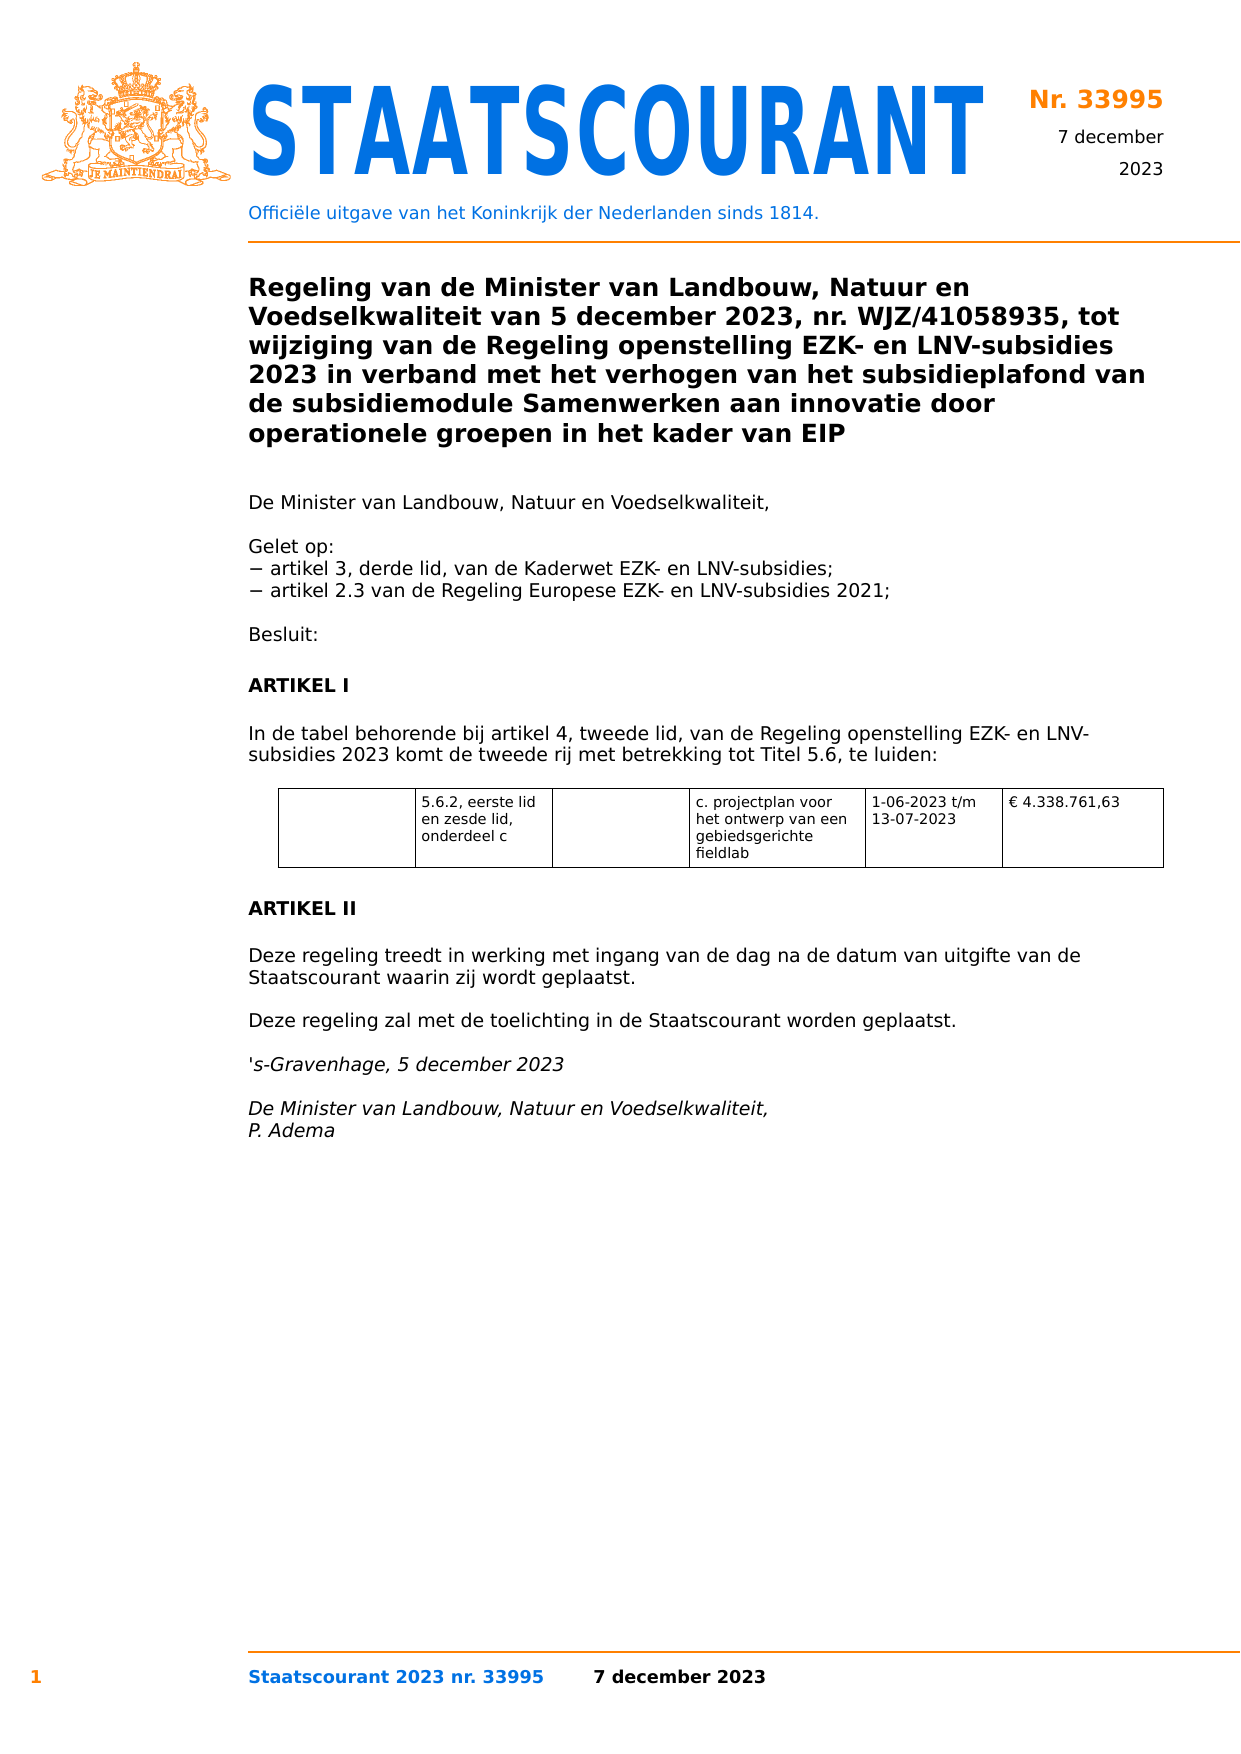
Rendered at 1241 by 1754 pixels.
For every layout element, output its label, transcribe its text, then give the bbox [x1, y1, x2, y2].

text In de tabel behorende bij artikel 4, tweede lid, van de Regeling openstelling EZK- en LNV-subsidies 2023 komt de tweede rij met betrekking tot Titel 5.6, te luiden: [248, 722, 1163, 766]
picture [41, 62, 231, 186]
table_header 5.6.2, eerste lid en zesde lid, onderdeel c [416, 789, 552, 867]
text − artikel 2.3 van de Regeling Europese EZK- en LNV-subsidies 2021; [248, 579, 1163, 602]
text − artikel 3, derde lid, van de Kaderwet EZK- en LNV-subsidies; [248, 558, 1163, 579]
text 's-Gravenhage, 5 december 2023 [248, 1054, 1163, 1076]
text Gelet op: [248, 536, 1163, 558]
text De Minister van Landbouw, Natuur en Voedselkwaliteit, [248, 492, 1163, 514]
table_header 1-06-2023 t/m 13-07-2023 [866, 789, 1002, 867]
table_cell 7 december [998, 121, 1240, 153]
subtitle ARTIKEL I [248, 675, 1163, 697]
text Deze regeling treedt in werking met ingang van de dag na de datum van uitgifte van de Staatscourant waarin zij wordt geplaatst. [248, 944, 1163, 988]
table_header Nr. 33995 [998, 62, 1240, 121]
table_header [25, 62, 248, 241]
table_header [279, 789, 415, 867]
table_header c. projectplan voor het ontwerp van een gebiedsgerichte fieldlab [690, 789, 865, 867]
text Deze regeling zal met de toelichting in de Staatscourant worden geplaatst. [248, 1010, 1163, 1032]
text De Minister van Landbouw, Natuur en Voedselkwaliteit, P. Adema [248, 1098, 1163, 1142]
text Besluit: [248, 623, 1163, 645]
subtitle ARTIKEL II [248, 898, 1163, 919]
table_header STAATSCOURANT [248, 62, 998, 203]
table_header [553, 789, 689, 867]
subtitle Regeling van de Minister van Landbouw, Natuur en Voedselkwaliteit van 5 december 2023, nr. WJZ/41058935, tot wijziging van de Regeling openstelling EZK- en LNV-subsidies 2023 in verband met het verhogen van het subsidieplafond van de subsidiemodule Samenwerken aan innovatie door operationele groepen in het kader van EIP [248, 273, 1163, 448]
table_cell Officiële uitgave van het Koninkrijk der Nederlanden sinds 1814. [248, 203, 1240, 241]
table_cell 2023 [998, 153, 1240, 203]
table_header € 4.338.761,63 [1003, 789, 1163, 867]
